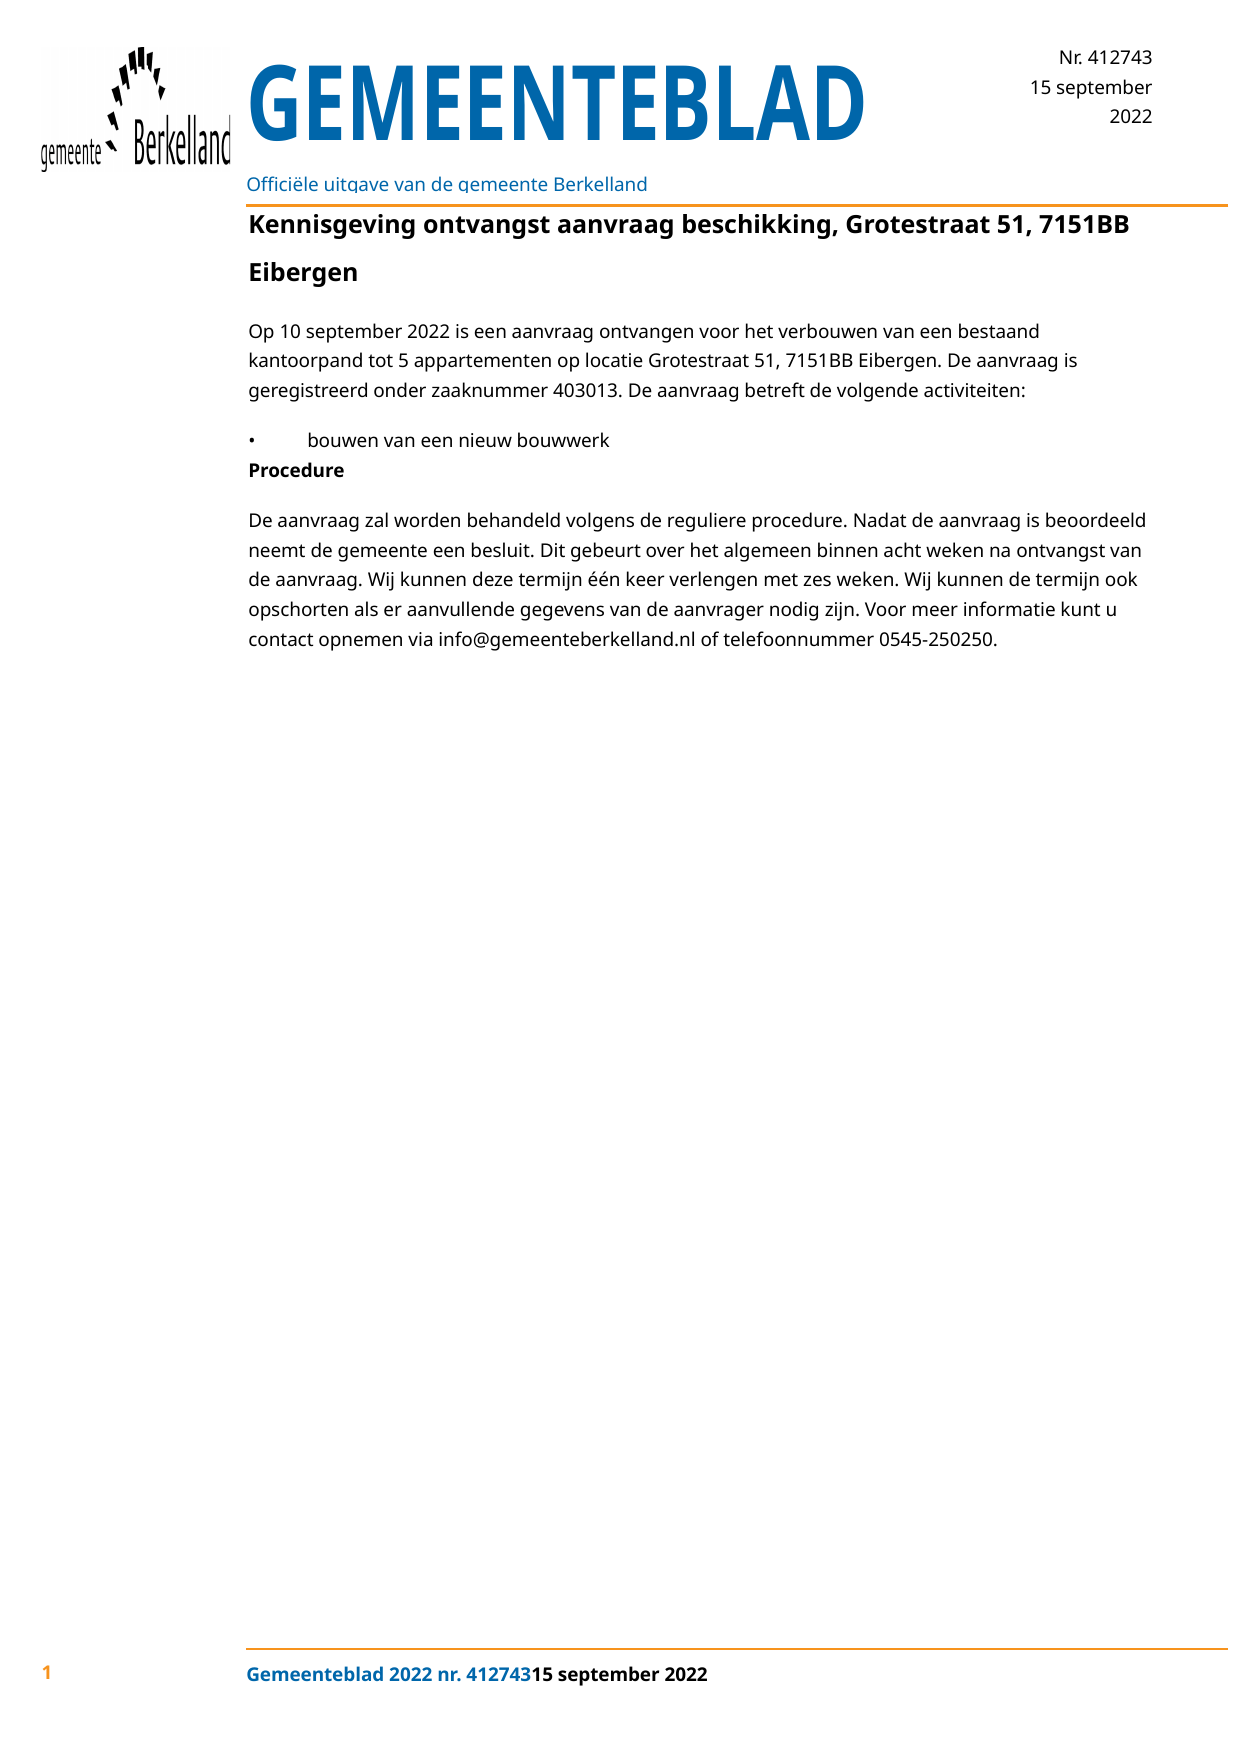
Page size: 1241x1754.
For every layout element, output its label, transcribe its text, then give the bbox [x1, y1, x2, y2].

text Op 10 september 2022 is een aanvraag ontvangen voor het verbouwen van een bestaand kantoorpand tot 5 appartementen op locatie Grotestraat 51, 7151BB Eibergen. De aanvraag is geregistreerd onder zaaknummer 403013. De aanvraag betreft de volgende activiteiten: [248, 318, 1152, 403]
text Procedure [248, 457, 1152, 483]
text De aanvraag zal worden behandeld volgens de reguliere procedure. Nadat de aanvraag is beoordeeld neemt de gemeente een besluit. Dit gebeurt over het algemeen binnen acht weken na ontvangst van de aanvraag. Wij kunnen deze termijn één keer verlengen met zes weken. Wij kunnen de termijn ook opschorten als er aanvullende gegevens van de aanvrager nodig zijn. Voor meer informatie kunt u contact opnemen via info@gemeenteberkelland.nl of telefoonnummer 0545-250250. [248, 507, 1152, 652]
text Kennisgeving ontvangst aanvraag beschikking, Grotestraat 51, 7151BB Eibergen [248, 207, 1152, 288]
list bouwen van een nieuw bouwwerk [248, 427, 1152, 453]
picture [41, 47, 231, 172]
